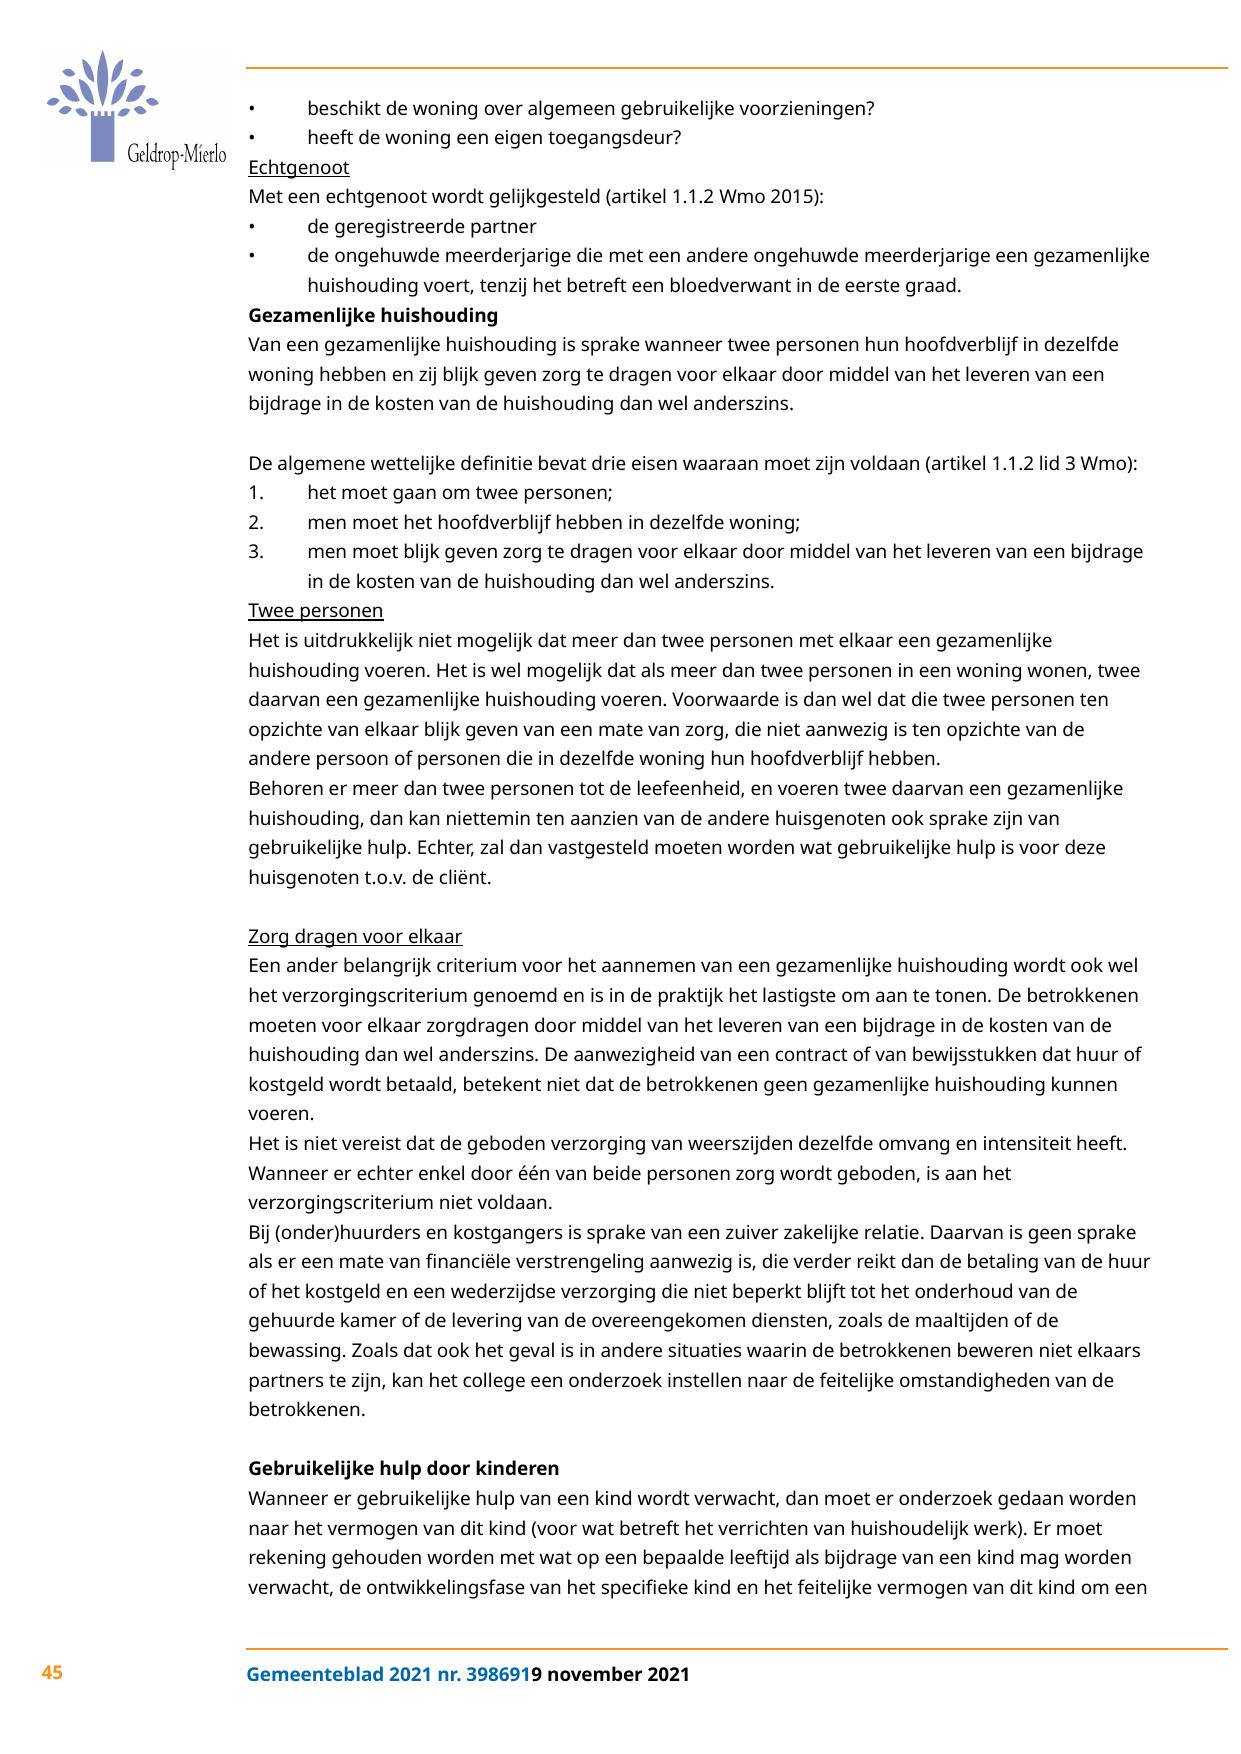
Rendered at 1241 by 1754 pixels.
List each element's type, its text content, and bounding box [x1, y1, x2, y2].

list men moet het hoofdverblijf hebben in dezelfde woning; [248, 509, 1152, 535]
list men moet blijk geven zorg te dragen voor elkaar door middel van het leveren van een bijdrage in de kosten van de huishouding dan wel anderszins. [248, 538, 1152, 594]
text De algemene wettelijke definitie bevat drie eisen waaraan moet zijn voldaan (artikel 1.1.2 lid 3 Wmo): [248, 450, 1152, 476]
text Het is uitdrukkelijk niet mogelijk dat meer dan twee personen met elkaar een gezamenlijke huishouding voeren. Het is wel mogelijk dat als meer dan twee personen in een woning wonen, twee daarvan een gezamenlijke huishouding voeren. Voorwaarde is dan wel dat die twee personen ten opzichte van elkaar blijk geven van een mate van zorg, die niet aanwezig is ten opzichte van de andere persoon of personen die in dezelfde woning hun hoofdverblijf hebben. [248, 627, 1152, 771]
list de geregistreerde partner [248, 213, 1152, 239]
text Behoren er meer dan twee personen tot de leefeenheid, en voeren twee daarvan een gezamenlijke huishouding, dan kan niettemin ten aanzien van de andere huisgenoten ook sprake zijn van gebruikelijke hulp. Echter, zal dan vastgesteld moeten worden wat gebruikelijke hulp is voor deze huisgenoten t.o.v. de cliënt. [248, 775, 1152, 890]
text Het is niet vereist dat de geboden verzorging van weerszijden dezelfde omvang en intensiteit heeft. Wanneer er echter enkel door één van beide personen zorg wordt geboden, is aan het verzorgingscriterium niet voldaan. [248, 1130, 1152, 1215]
text Wanneer er gebruikelijke hulp van een kind wordt verwacht, dan moet er onderzoek gedaan worden naar het vermogen van dit kind (voor wat betreft het verrichten van huishoudelijk werk). Er moet rekening gehouden worden met wat op een bepaalde leeftijd als bijdrage van een kind mag worden verwacht, de ontwikkelingsfase van het specifieke kind en het feitelijke vermogen van dit kind om een [248, 1485, 1152, 1600]
text Twee personen [248, 598, 1152, 623]
list het moet gaan om twee personen; [248, 479, 1152, 505]
text Een ander belangrijk criterium voor het aannemen van een gezamenlijke huishouding wordt ook wel het verzorgingscriterium genoemd en is in de praktijk het lastigste om aan te tonen. De betrokkenen moeten voor elkaar zorgdragen door middel van het leveren van een bijdrage in de kosten van de huishouding dan wel anderszins. De aanwezigheid van een contract of van bewijsstukken dat huur of kostgeld wordt betaald, betekent niet dat de betrokkenen geen gezamenlijke huishouding kunnen voeren. [248, 953, 1152, 1126]
text Van een gezamenlijke huishouding is sprake wanneer twee personen hun hoofdverblijf in dezelfde woning hebben en zij blijk geven zorg te dragen voor elkaar door middel van het leveren van een bijdrage in de kosten van de huishouding dan wel anderszins. [248, 331, 1152, 416]
text Met een echtgenoot wordt gelijkgesteld (artikel 1.1.2 Wmo 2015): [248, 183, 1152, 209]
text Echtgenoot [248, 154, 1152, 180]
list beschikt de woning over algemeen gebruikelijke voorzieningen? [248, 95, 1152, 121]
list heeft de woning een eigen toegangsdeur? [248, 124, 1152, 150]
text Gebruikelijke hulp door kinderen [248, 1456, 1152, 1481]
picture [41, 47, 231, 172]
text Zorg dragen voor elkaar [248, 923, 1152, 949]
text Gezamenlijke huishouding [248, 302, 1152, 328]
text Bij (onder)huurders en kostgangers is sprake van een zuiver zakelijke relatie. Daarvan is geen sprake als er een mate van financiële verstrengeling aanwezig is, die verder reikt dan de betaling van de huur of het kostgeld en een wederzijdse verzorging die niet beperkt blijft tot het onderhoud van de gehuurde kamer of de levering van de overeengekomen diensten, zoals de maaltijden of de bewassing. Zoals dat ook het geval is in andere situaties waarin de betrokkenen beweren niet elkaars partners te zijn, kan het college een onderzoek instellen naar de feitelijke omstandigheden van de betrokkenen. [248, 1219, 1152, 1422]
list de ongehuwde meerderjarige die met een andere ongehuwde meerderjarige een gezamenlijke huishouding voert, tenzij het betreft een bloedverwant in de eerste graad. [248, 243, 1152, 298]
